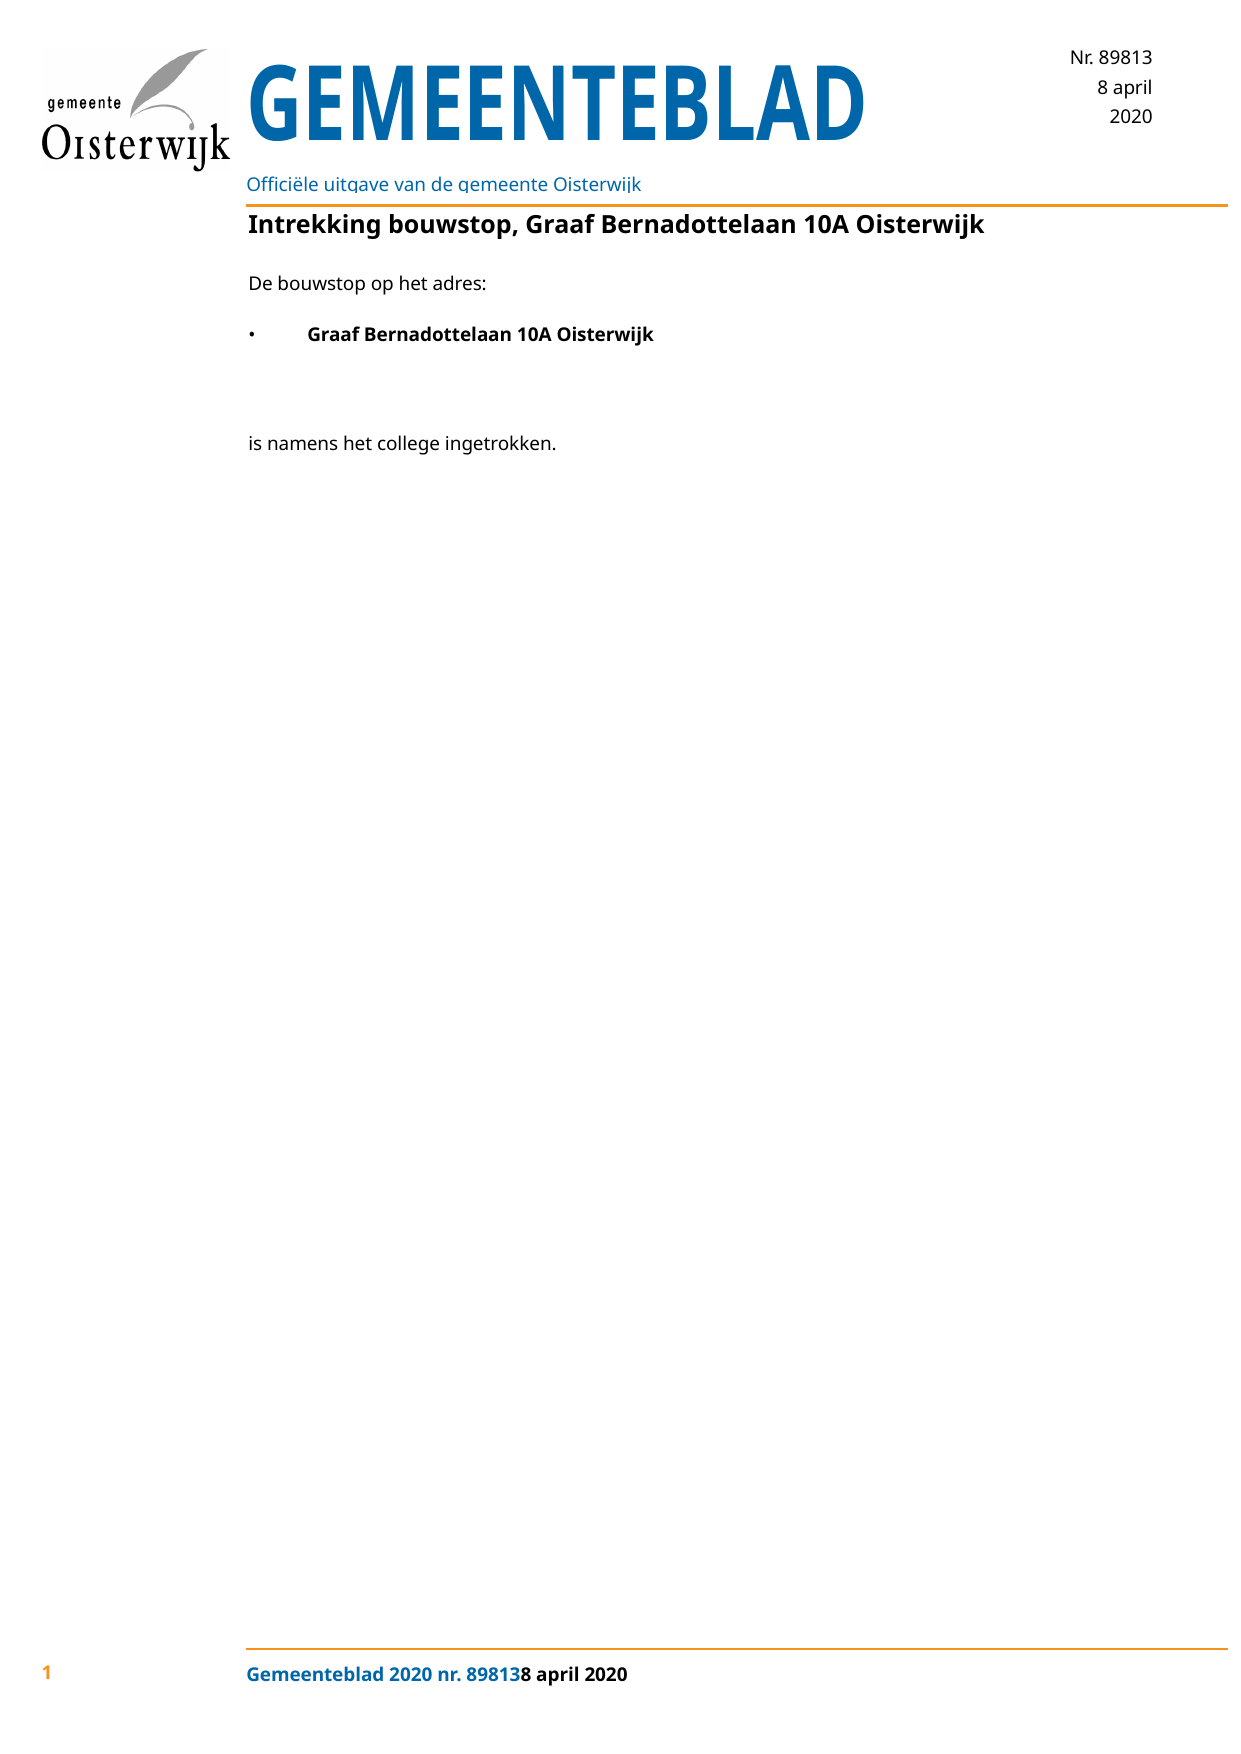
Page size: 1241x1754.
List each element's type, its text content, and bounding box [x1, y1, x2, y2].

list Graaf Bernadottelaan 10A Oisterwijk [248, 321, 1152, 346]
picture [41, 47, 231, 172]
text De bouwstop op het adres: [248, 270, 1152, 296]
text is namens het college ingetrokken. [248, 430, 1152, 456]
text Intrekking bouwstop, Graaf Bernadottelaan 10A Oisterwijk [248, 207, 1152, 241]
